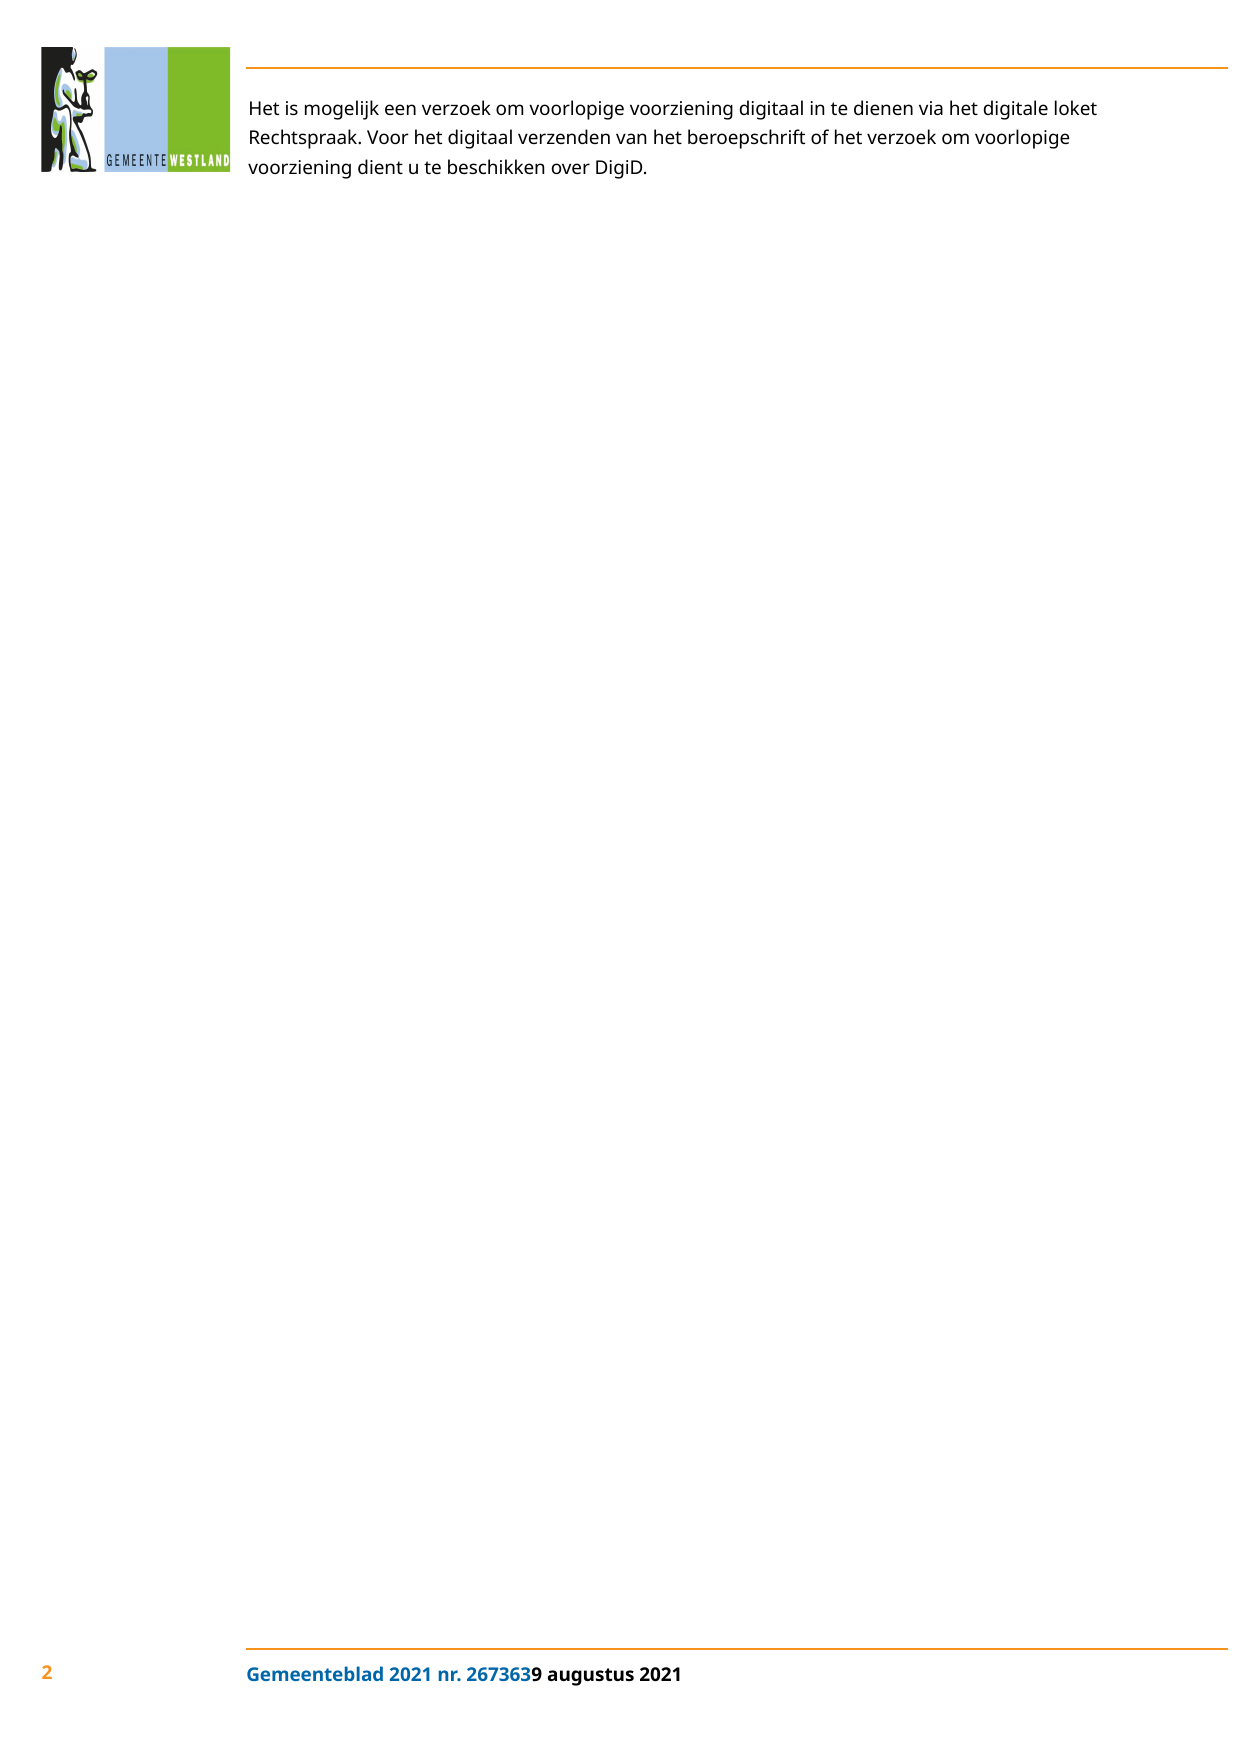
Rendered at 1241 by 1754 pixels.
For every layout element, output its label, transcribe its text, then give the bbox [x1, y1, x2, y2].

text Het is mogelijk een verzoek om voorlopige voorziening digitaal in te dienen via het digitale loket Rechtspraak. Voor het digitaal verzenden van het beroepschrift of het verzoek om voorlopige voorziening dient u te beschikken over DigiD. [248, 95, 1152, 180]
picture [41, 47, 231, 172]
